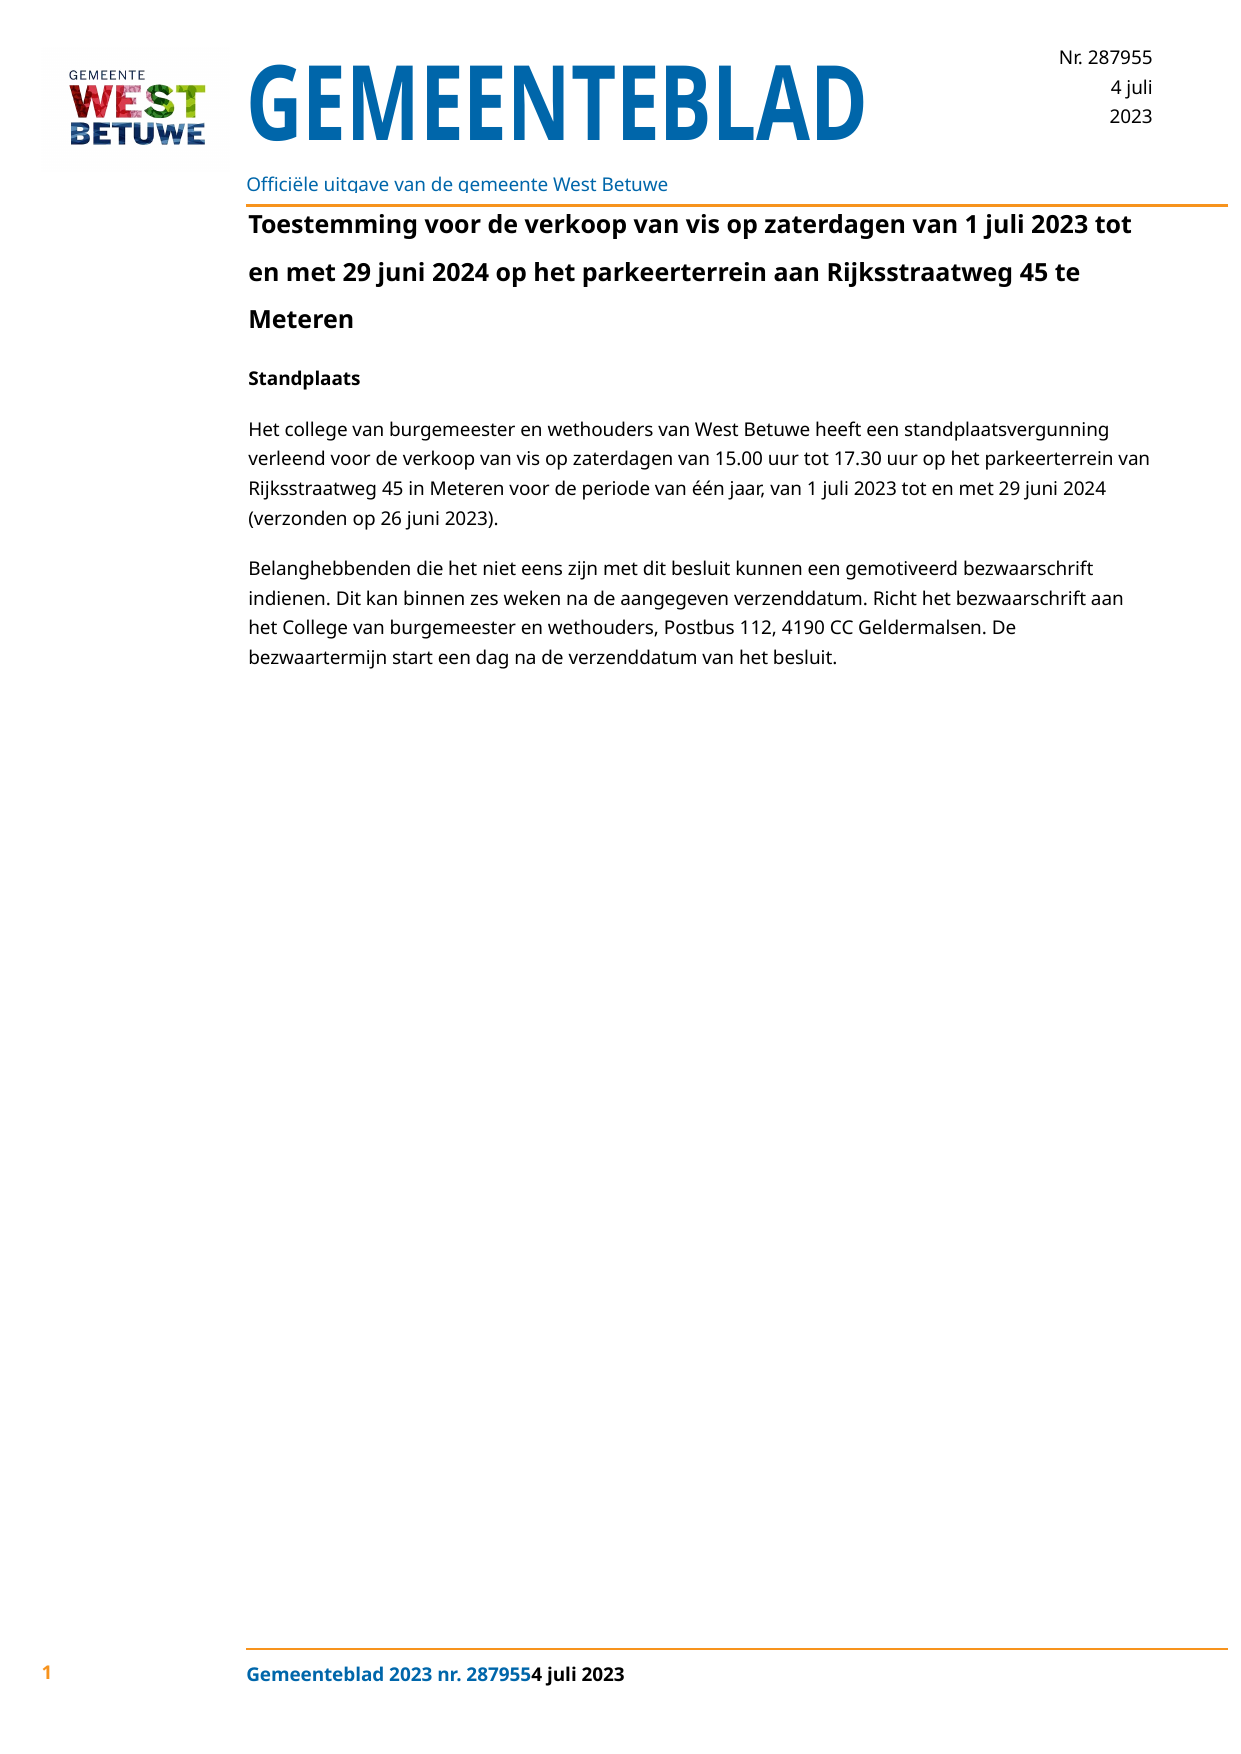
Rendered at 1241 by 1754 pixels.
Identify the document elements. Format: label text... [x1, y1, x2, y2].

text Het college van burgemeester en wethouders van West Betuwe heeft een standplaatsvergunning verleend voor de verkoop van vis op zaterdagen van 15.00 uur tot 17.30 uur op het parkeerterrein van Rijksstraatweg 45 in Meteren voor de periode van één jaar, van 1 juli 2023 tot en met 29 juni 2024 (verzonden op 26 juni 2023). [248, 416, 1152, 530]
text Standplaats [248, 366, 1152, 391]
picture [41, 47, 231, 172]
text Belanghebbenden die het niet eens zijn met dit besluit kunnen een gemotiveerd bezwaarschrift indienen. Dit kan binnen zes weken na de aangegeven verzenddatum. Richt het bezwaarschrift aan het College van burgemeester en wethouders, Postbus 112, 4190 CC Geldermalsen. De bezwaartermijn start een dag na de verzenddatum van het besluit. [248, 555, 1152, 669]
text Toestemming voor de verkoop van vis op zaterdagen van 1 juli 2023 tot en met 29 juni 2024 op het parkeerterrein aan Rijksstraatweg 45 te Meteren [248, 207, 1152, 336]
